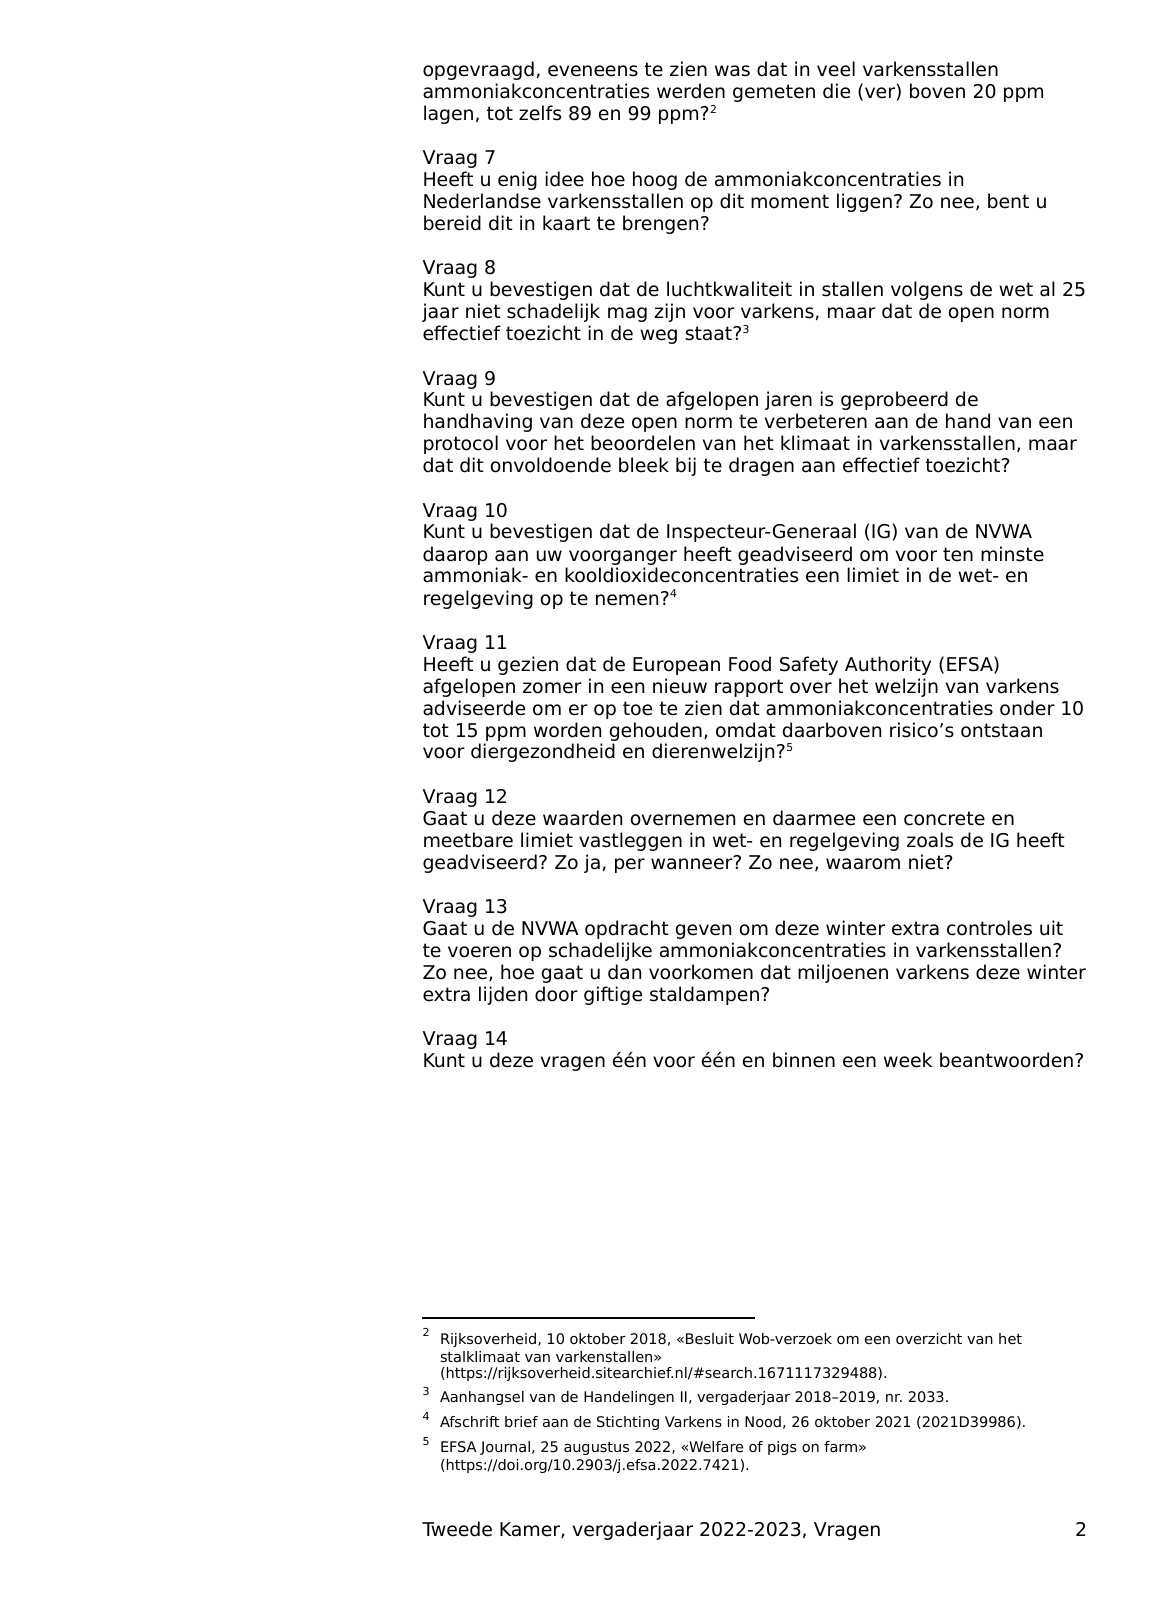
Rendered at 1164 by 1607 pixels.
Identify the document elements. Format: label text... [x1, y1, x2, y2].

text Kunt u deze vragen één voor één en binnen een week beantwoorden? [422, 1050, 1087, 1072]
text Vraag 9 [422, 367, 1087, 389]
text Vraag 7 [422, 147, 1087, 169]
text Vraag 10 [422, 499, 1087, 521]
text Vraag 14 [422, 1028, 1087, 1050]
text Kunt u bevestigen dat de Inspecteur-Generaal (IG) van de NVWA daarop aan uw voorganger heeft geadviseerd om voor ten minste ammoniak- en kooldioxideconcentraties een limiet in de wet- en regelgeving op te nemen? [422, 521, 1087, 609]
text Heeft u enig idee hoe hoog de ammoniakconcentraties in Nederlandse varkensstallen op dit moment liggen? Zo nee, bent u bereid dit in kaart te brengen? [422, 169, 1087, 235]
text Vraag 13 [422, 896, 1087, 918]
text Vraag 11 [422, 632, 1087, 653]
text Aanhangsel van de Handelingen II, vergaderjaar 2018–2019, nr. 2033. [422, 1385, 1087, 1407]
text opgevraagd, eveneens te zien was dat in veel varkensstallen ammoniakconcentraties werden gemeten die (ver) boven 20 ppm lagen, tot zelfs 89 en 99 ppm? [422, 59, 1087, 125]
text Vraag 12 [422, 786, 1087, 808]
text Gaat u de NVWA opdracht geven om deze winter extra controles uit te voeren op schadelijke ammoniakconcentraties in varkensstallen? Zo nee, hoe gaat u dan voorkomen dat miljoenen varkens deze winter extra lijden door giftige staldampen? [422, 918, 1087, 1006]
text Kunt u bevestigen dat de afgelopen jaren is geprobeerd de handhaving van deze open norm te verbeteren aan de hand van een protocol voor het beoordelen van het klimaat in varkensstallen, maar dat dit onvoldoende bleek bij te dragen aan effectief toezicht? [422, 389, 1087, 477]
text EFSA Journal, 25 augustus 2022, «Welfare of pigs on farm» (https://doi.org/10.2903/j.efsa.2022.7421). [422, 1435, 1087, 1474]
text Afschrift brief aan de Stichting Varkens in Nood, 26 oktober 2021 (2021D39986). [422, 1410, 1087, 1432]
text Rijksoverheid, 10 oktober 2018, «Besluit Wob-verzoek om een overzicht van het stalklimaat van varkenstallen» (https://rijksoverheid.sitearchief.nl/#search.1671117329488). [422, 1327, 1087, 1382]
text Kunt u bevestigen dat de luchtkwaliteit in stallen volgens de wet al 25 jaar niet schadelijk mag zijn voor varkens, maar dat de open norm effectief toezicht in de weg staat? [422, 279, 1087, 345]
text Heeft u gezien dat de European Food Safety Authority (EFSA) afgelopen zomer in een nieuw rapport over het welzijn van varkens adviseerde om er op toe te zien dat ammoniakconcentraties onder 10 tot 15 ppm worden gehouden, omdat daarboven risico’s ontstaan voor diergezondheid en dierenwelzijn? [422, 653, 1087, 763]
text Gaat u deze waarden overnemen en daarmee een concrete en meetbare limiet vastleggen in wet- en regelgeving zoals de IG heeft geadviseerd? Zo ja, per wanneer? Zo nee, waarom niet? [422, 808, 1087, 873]
text Vraag 8 [422, 257, 1087, 279]
